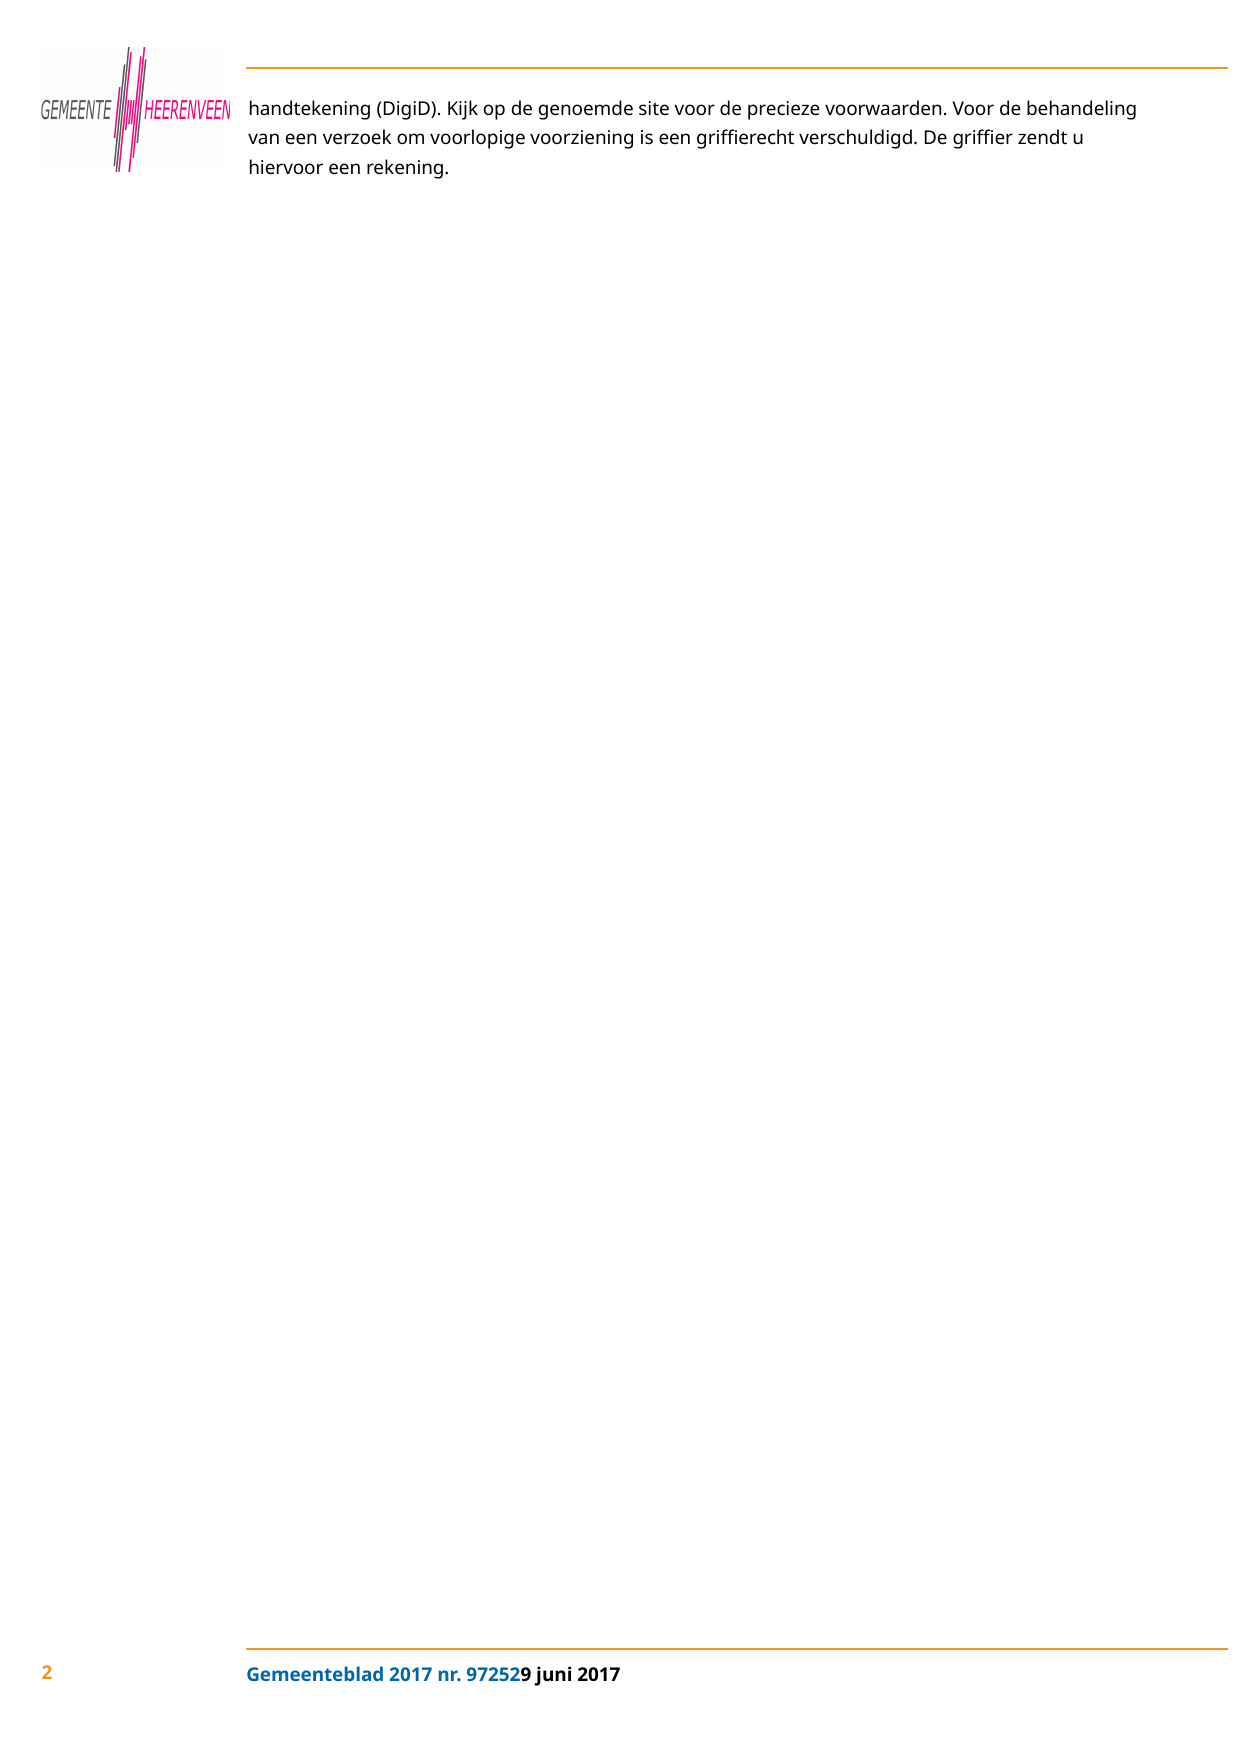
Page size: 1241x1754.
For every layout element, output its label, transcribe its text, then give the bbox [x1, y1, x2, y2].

picture [41, 47, 231, 172]
text handtekening (DigiD). Kijk op de genoemde site voor de precieze voorwaarden. Voor de behandeling van een verzoek om voorlopige voorziening is een griffierecht verschuldigd. De griffier zendt u hiervoor een rekening. [248, 95, 1152, 180]
